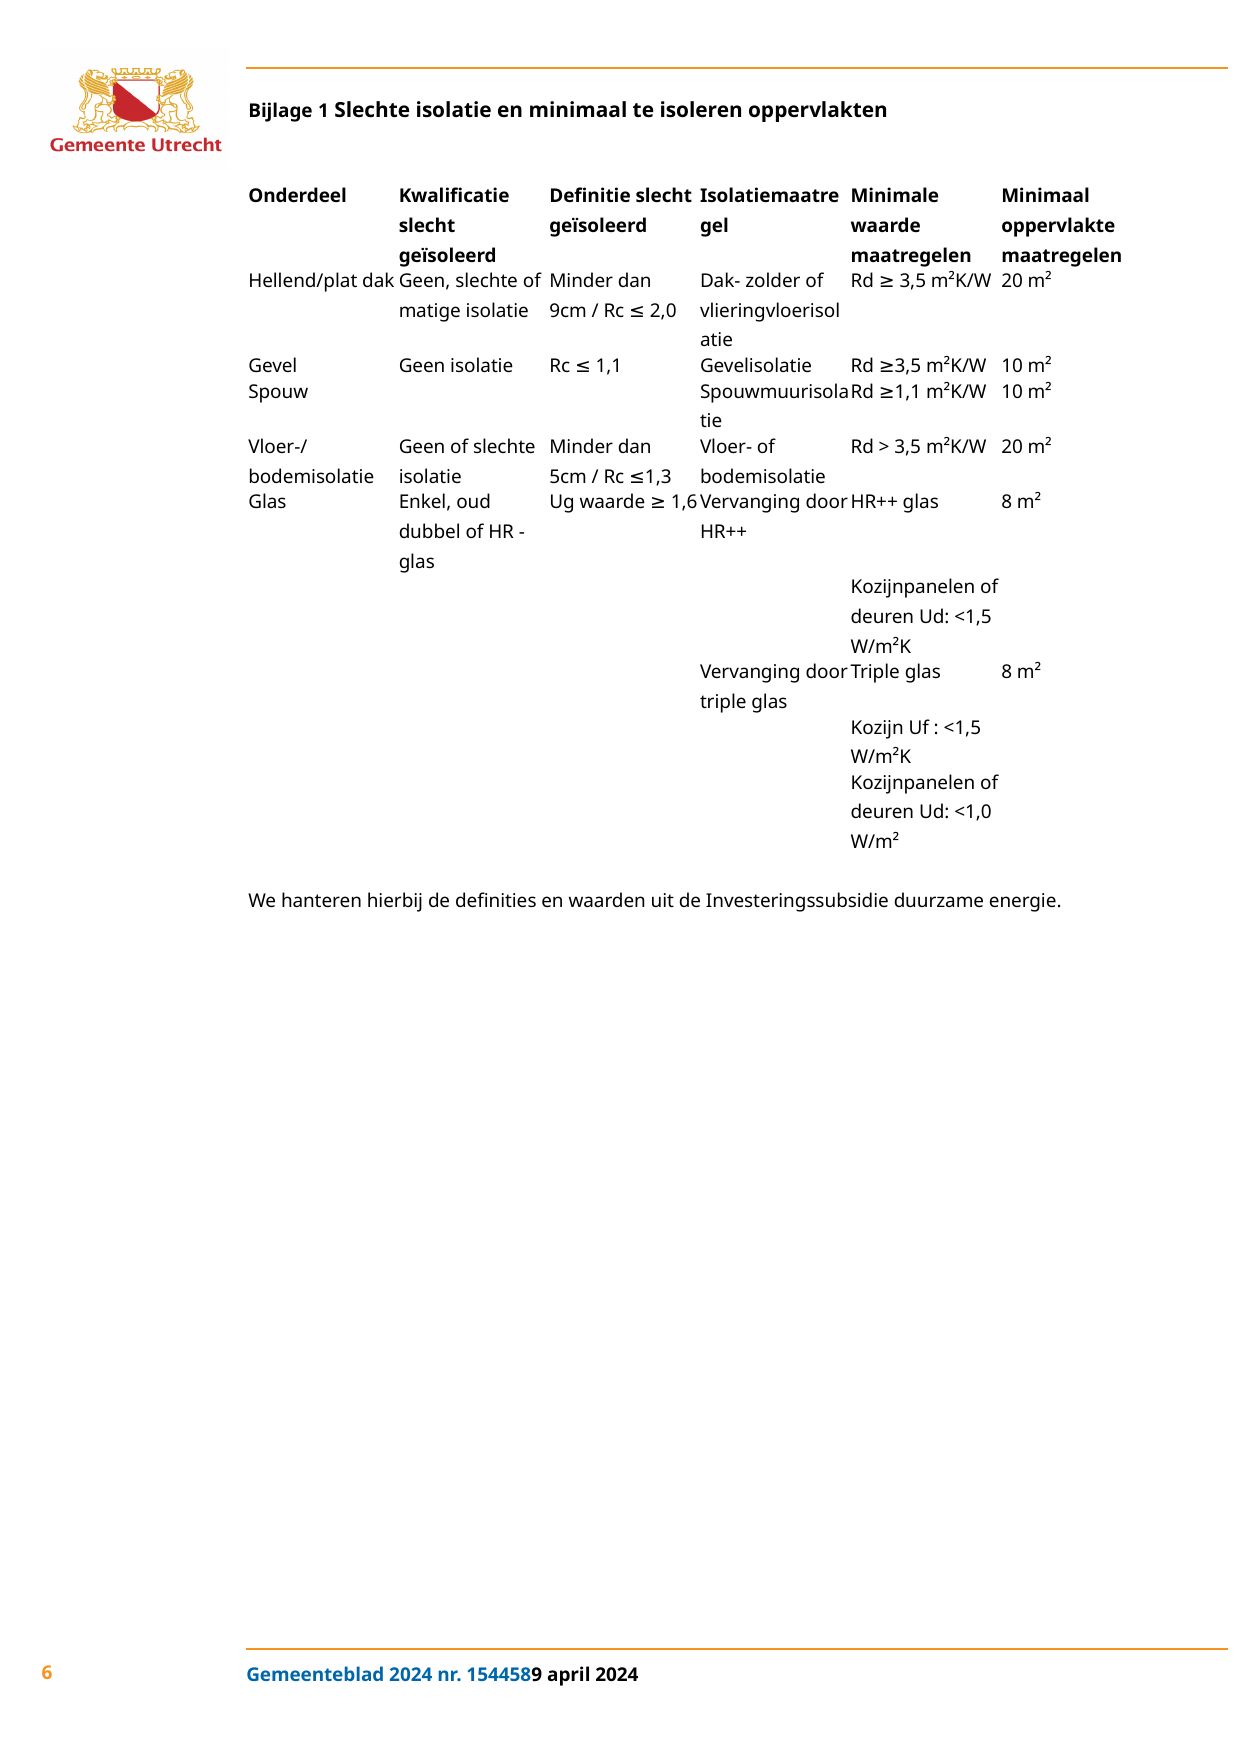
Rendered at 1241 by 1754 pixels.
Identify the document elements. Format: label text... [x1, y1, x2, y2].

table_cell 20 m² [1001, 268, 1152, 352]
table_cell Vervanging door HR++ [700, 489, 850, 574]
table_cell [549, 574, 700, 658]
table_cell [549, 769, 700, 854]
table_cell Glas [248, 489, 398, 574]
table_cell [248, 574, 398, 658]
table_cell Minder dan 5cm / Rc ≤1,3 [549, 434, 700, 489]
text We hanteren hierbij de definities en waarden uit de Investeringssubsidie duurzame energie. [248, 887, 1152, 913]
table_cell [1001, 769, 1152, 854]
table_cell Spouwmuurisolatie [700, 378, 850, 433]
table_cell Hellend/plat dak [248, 268, 398, 352]
table_header Minimaal oppervlakte maatregelen [1001, 183, 1152, 267]
table_cell [248, 714, 398, 769]
table_cell [248, 769, 398, 854]
table_cell Rd ≥ 3,5 m²K/W [850, 268, 1001, 352]
table_cell Geen, slechte of matige isolatie [399, 268, 549, 352]
table_cell [700, 574, 850, 658]
table_cell [399, 659, 549, 714]
table_cell Geen isolatie [399, 353, 549, 378]
table_cell 10 m² [1001, 378, 1152, 433]
table_cell Vloer-/ bodemisolatie [248, 434, 398, 489]
table_cell Enkel, oud dubbel of HR -glas [399, 489, 549, 574]
table_cell [1001, 714, 1152, 769]
table_cell Rd ≥3,5 m²K/W [850, 353, 1001, 378]
table_header Isolatiemaatregel [700, 183, 850, 267]
table_cell Geen of slechte isolatie [399, 434, 549, 489]
table_cell [700, 714, 850, 769]
table_cell Ug waarde ≥ 1,6 [549, 489, 700, 574]
table_cell Dak- zolder of vlieringvloerisolatie [700, 268, 850, 352]
table_cell [549, 659, 700, 714]
table_cell Rc ≤ 1,1 [549, 353, 700, 378]
table_cell Minder dan 9cm / Rc ≤ 2,0 [549, 268, 700, 352]
table_cell 20 m² [1001, 434, 1152, 489]
table_cell Rd ≥1,1 m²K/W [850, 378, 1001, 433]
table_header Definitie slecht geïsoleerd [549, 183, 700, 267]
table_header Minimale waarde maatregelen [850, 183, 1001, 267]
table_cell Spouw [248, 378, 398, 433]
table_cell 8 m² [1001, 659, 1152, 714]
table_cell 10 m² [1001, 353, 1152, 378]
table_cell Kozijn Uf : <1,5 W/m²K [850, 714, 1001, 769]
table_cell [700, 769, 850, 854]
table_cell [549, 378, 700, 433]
table_header Onderdeel [248, 183, 398, 267]
table_cell [399, 378, 549, 433]
table_cell Kozijnpanelen of deuren Ud: <1,0 W/m² [850, 769, 1001, 854]
table_cell [1001, 574, 1152, 658]
table_cell Kozijnpanelen of deuren Ud: <1,5 W/m²K [850, 574, 1001, 658]
table_cell Triple glas [850, 659, 1001, 714]
table_cell 8 m² [1001, 489, 1152, 574]
table_cell [399, 714, 549, 769]
table_cell [248, 659, 398, 714]
table_cell Vervanging door triple glas [700, 659, 850, 714]
table_header Kwalificatie slecht geïsoleerd [399, 183, 549, 267]
table_cell Gevelisolatie [700, 353, 850, 378]
table_cell [549, 714, 700, 769]
table_cell [399, 574, 549, 658]
table_cell Vloer- of bodemisolatie [700, 434, 850, 489]
text Bijlage 1 Slechte isolatie en minimaal te isoleren oppervlakten [248, 95, 1152, 123]
table_cell HR++ glas [850, 489, 1001, 574]
picture [41, 47, 231, 172]
table_cell Rd > 3,5 m²K/W [850, 434, 1001, 489]
table_cell Gevel [248, 353, 398, 378]
table_cell [399, 769, 549, 854]
